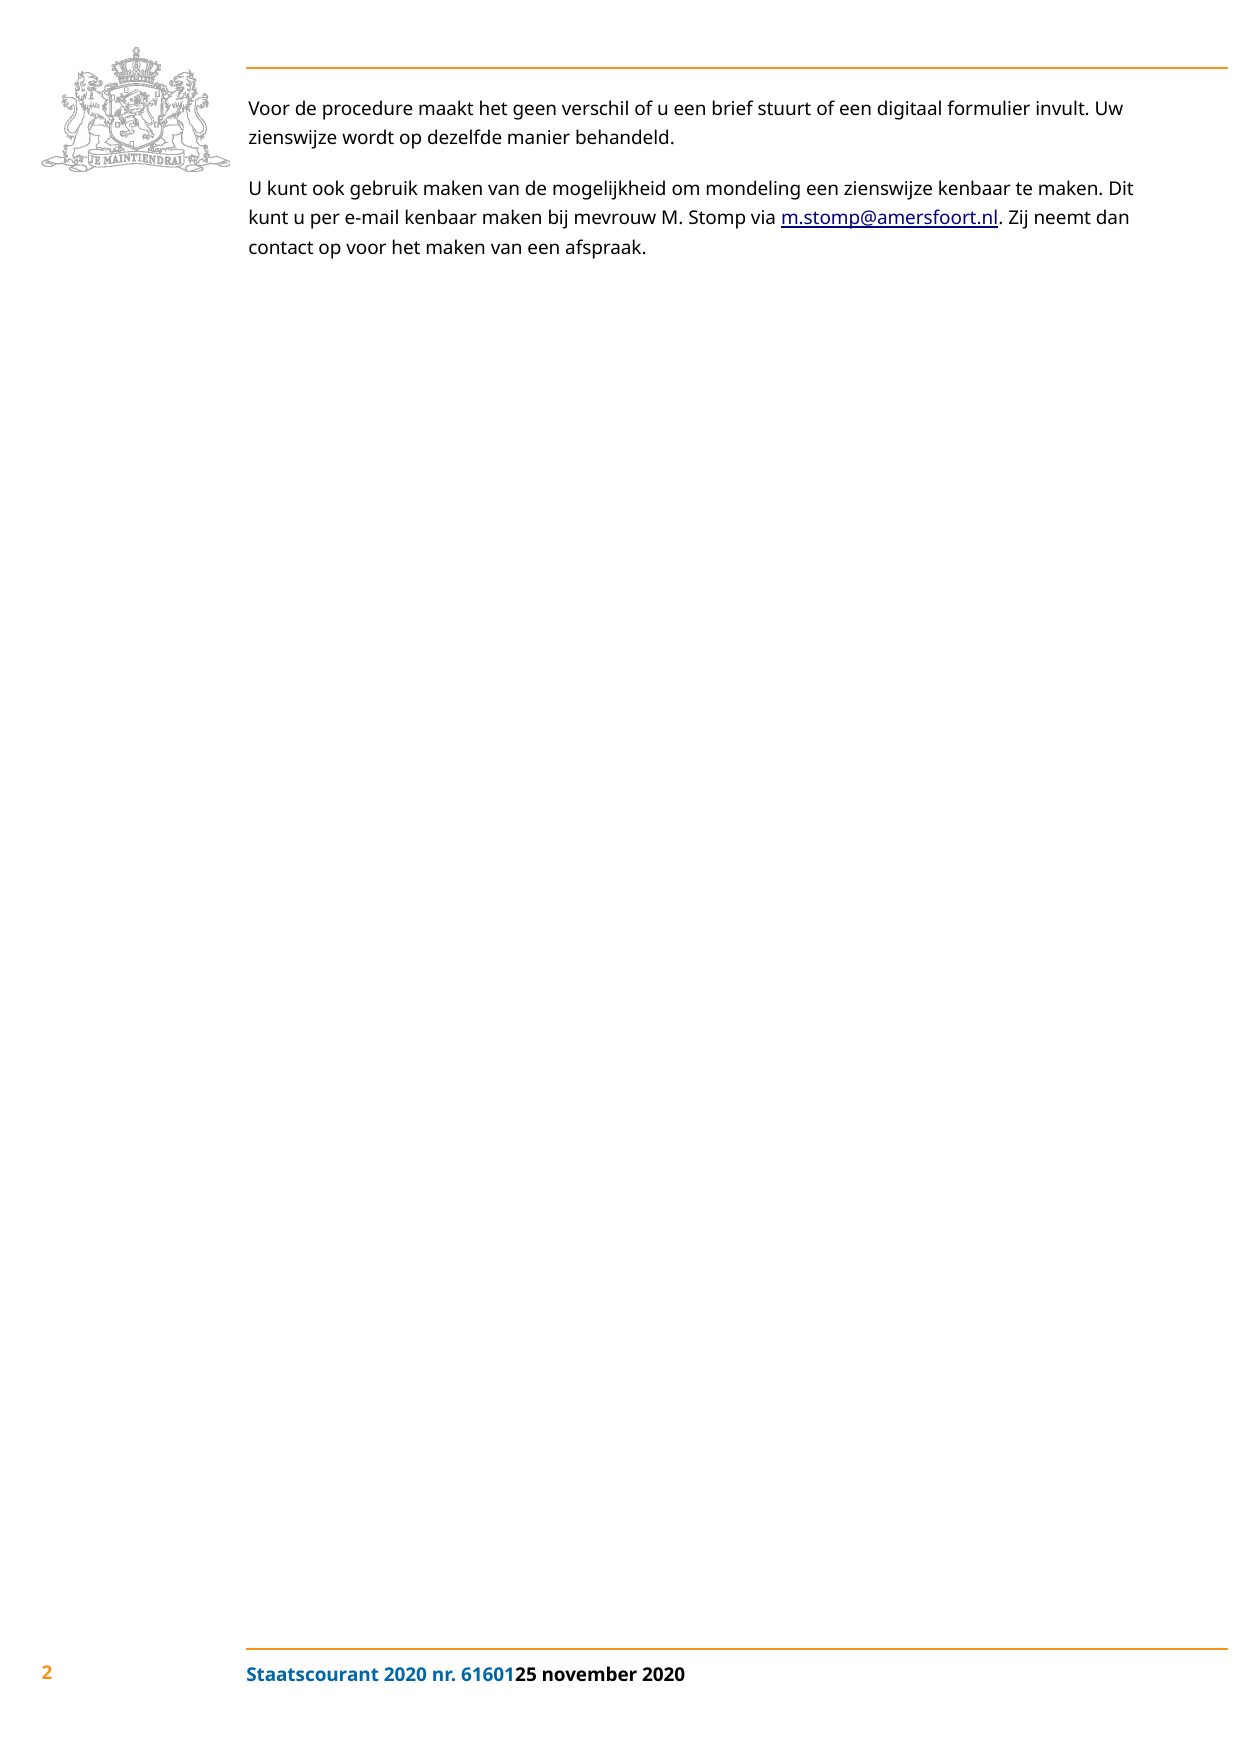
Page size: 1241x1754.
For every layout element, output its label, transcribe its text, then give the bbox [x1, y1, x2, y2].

text U kunt ook gebruik maken van de mogelijkheid om mondeling een zienswijze kenbaar te maken. Dit kunt u per e-mail kenbaar maken bij mevrouw M. Stomp via m.stomp@amersfoort.nl. Zij neemt dan contact op voor het maken van een afspraak. [248, 175, 1152, 260]
text Voor de procedure maakt het geen verschil of u een brief stuurt of een digitaal formulier invult. Uw zienswijze wordt op dezelfde manier behandeld. [248, 95, 1152, 150]
picture [41, 47, 231, 172]
